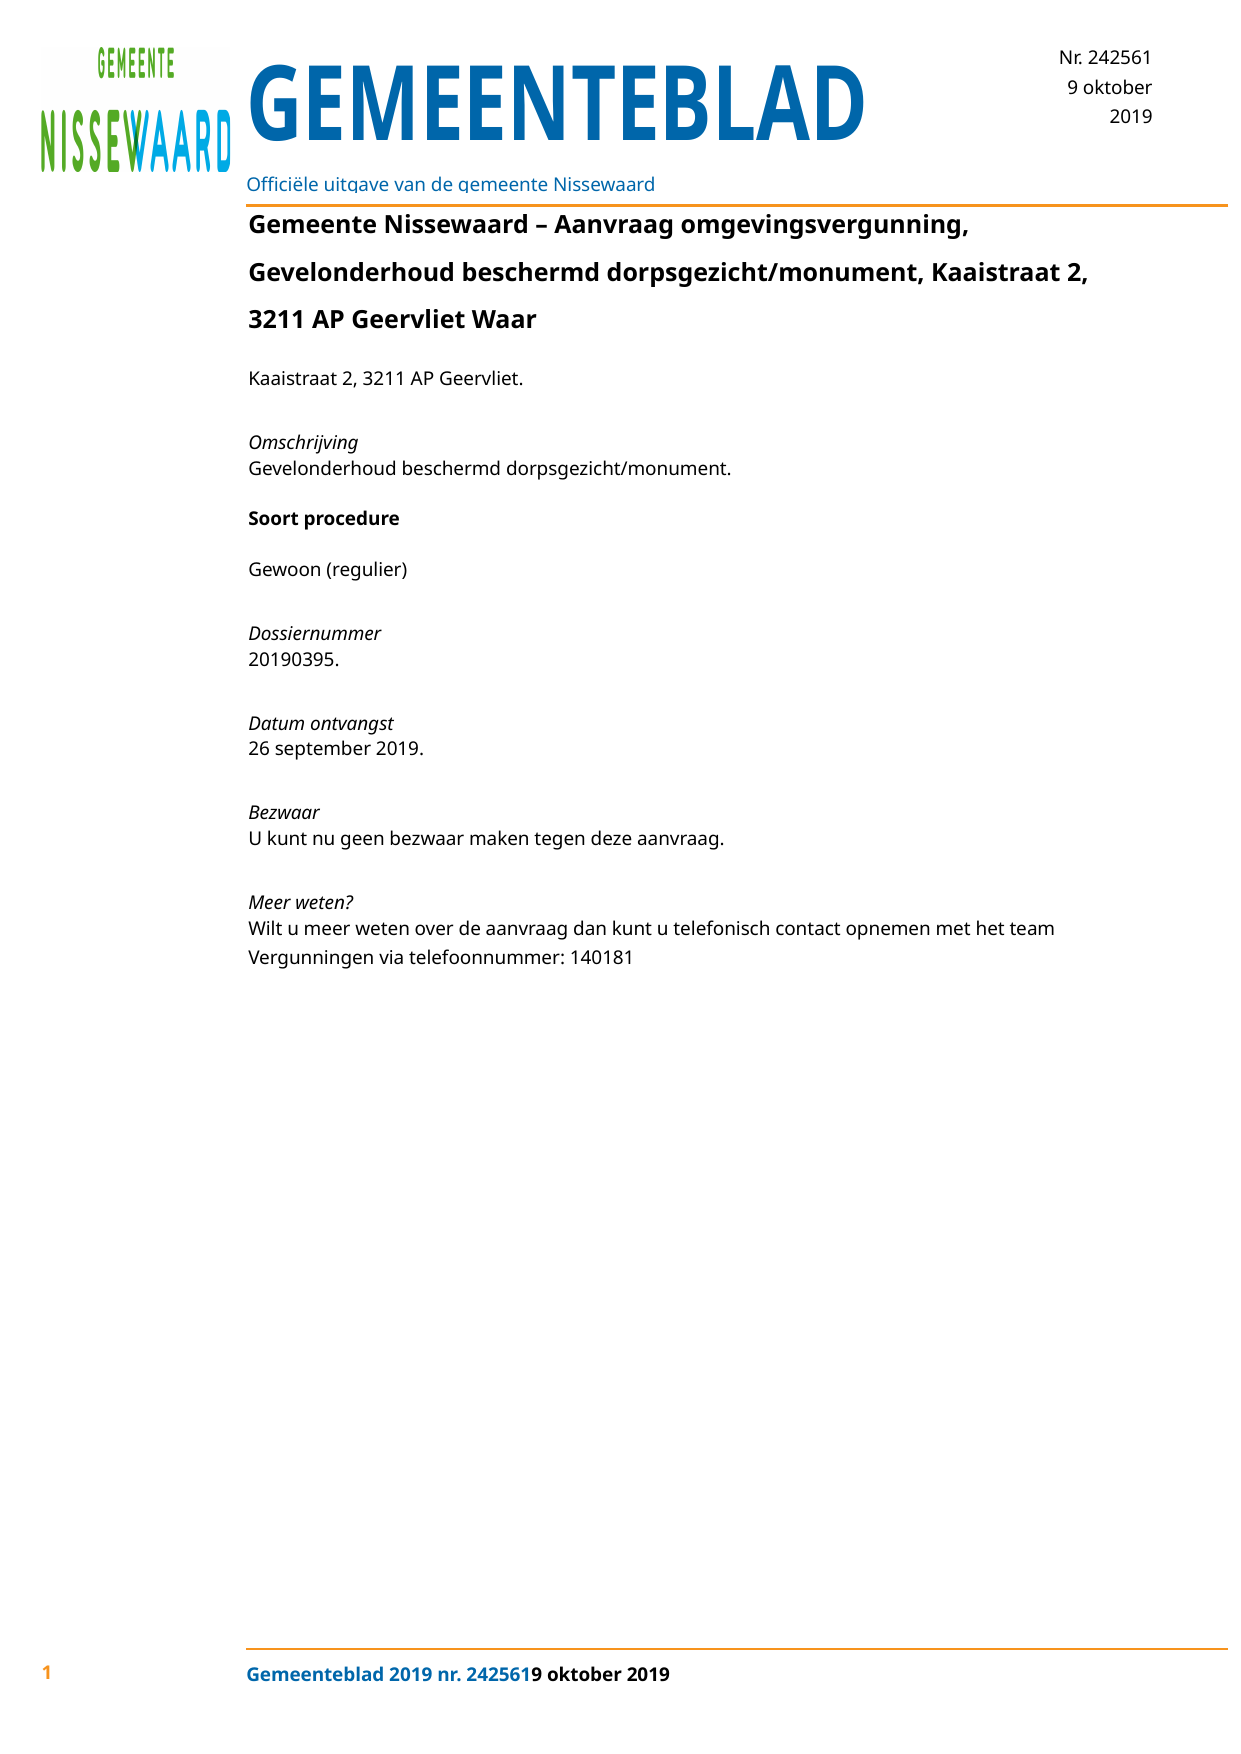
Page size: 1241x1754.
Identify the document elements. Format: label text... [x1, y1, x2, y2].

picture [222, 122, 227, 160]
text 20190395. [248, 646, 1152, 671]
text Dossiernummer [248, 620, 1152, 646]
text Datum ontvangst [248, 710, 1152, 735]
text U kunt nu geen bezwaar maken tegen deze aanvraag. [248, 825, 1152, 851]
text Omschrijving [248, 429, 1152, 455]
picture [201, 122, 206, 138]
picture [41, 47, 231, 172]
text Wilt u meer weten over de aanvraag dan kunt u telefonisch contact opnemen met het team Vergunningen via telefoonnummer: 140181 [248, 915, 1152, 970]
text Kaaistraat 2, 3211 AP Geervliet. [248, 366, 1152, 391]
text Gemeente Nissewaard – Aanvraag omgevingsvergunning, Gevelonderhoud beschermd dorpsgezicht/monument, Kaaistraat 2, 3211 AP Geervliet Waar [248, 207, 1152, 336]
picture [176, 157, 187, 172]
text Meer weten? [248, 889, 1152, 915]
text Gewoon (regulier) [248, 556, 1152, 582]
text Bezwaar [248, 799, 1152, 825]
text Soort procedure [248, 506, 1152, 531]
picture [200, 151, 206, 172]
picture [154, 157, 165, 172]
text 26 september 2019. [248, 735, 1152, 761]
text Gevelonderhoud beschermd dorpsgezicht/monument. [248, 455, 1152, 481]
